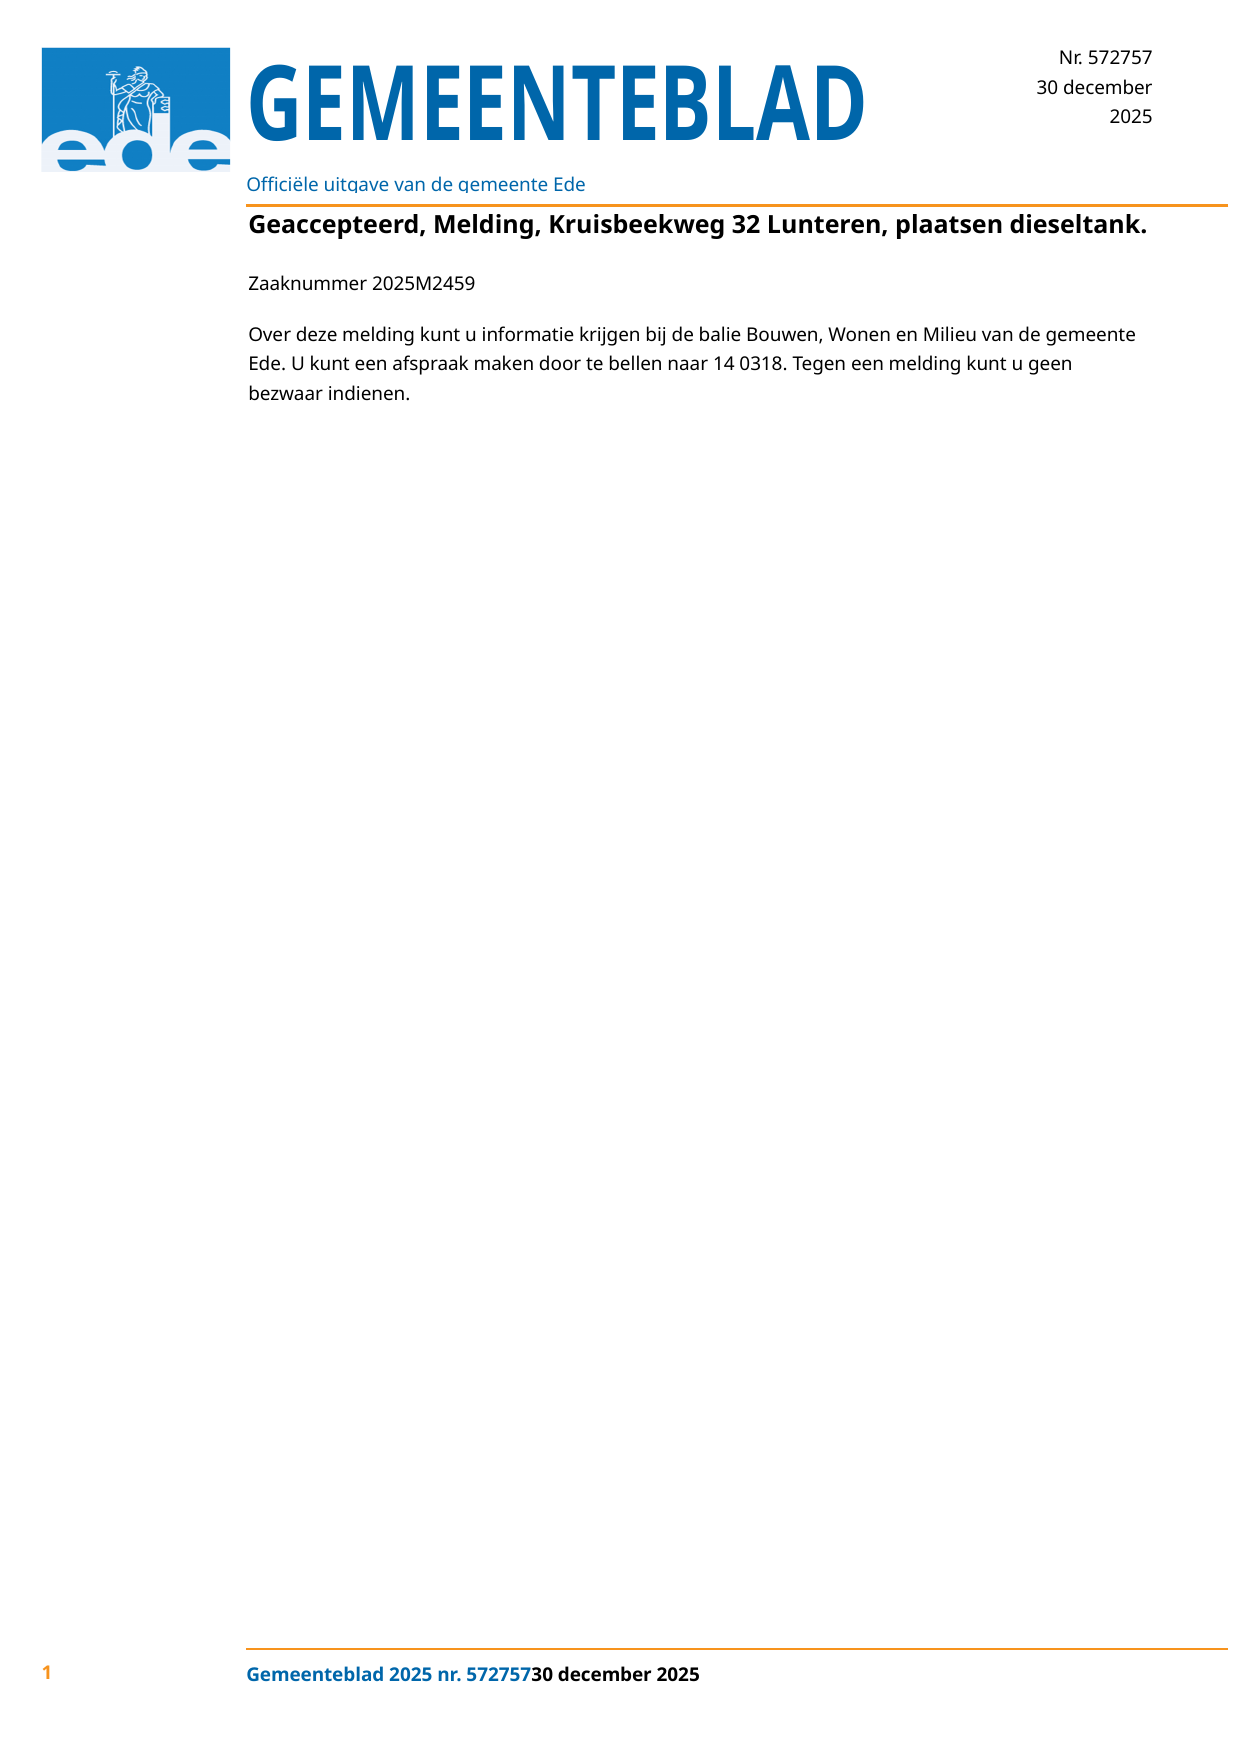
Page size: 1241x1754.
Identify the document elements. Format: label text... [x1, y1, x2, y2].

text Geaccepteerd, Melding, Kruisbeekweg 32 Lunteren, plaatsen dieseltank. [248, 207, 1152, 241]
text Zaaknummer 2025M2459 [248, 270, 1152, 296]
text Over deze melding kunt u informatie krijgen bij de balie Bouwen, Wonen en Milieu van de gemeente Ede. U kunt een afspraak maken door te bellen naar 14 0318. Tegen een melding kunt u geen bezwaar indienen. [248, 321, 1152, 406]
picture [41, 47, 231, 172]
